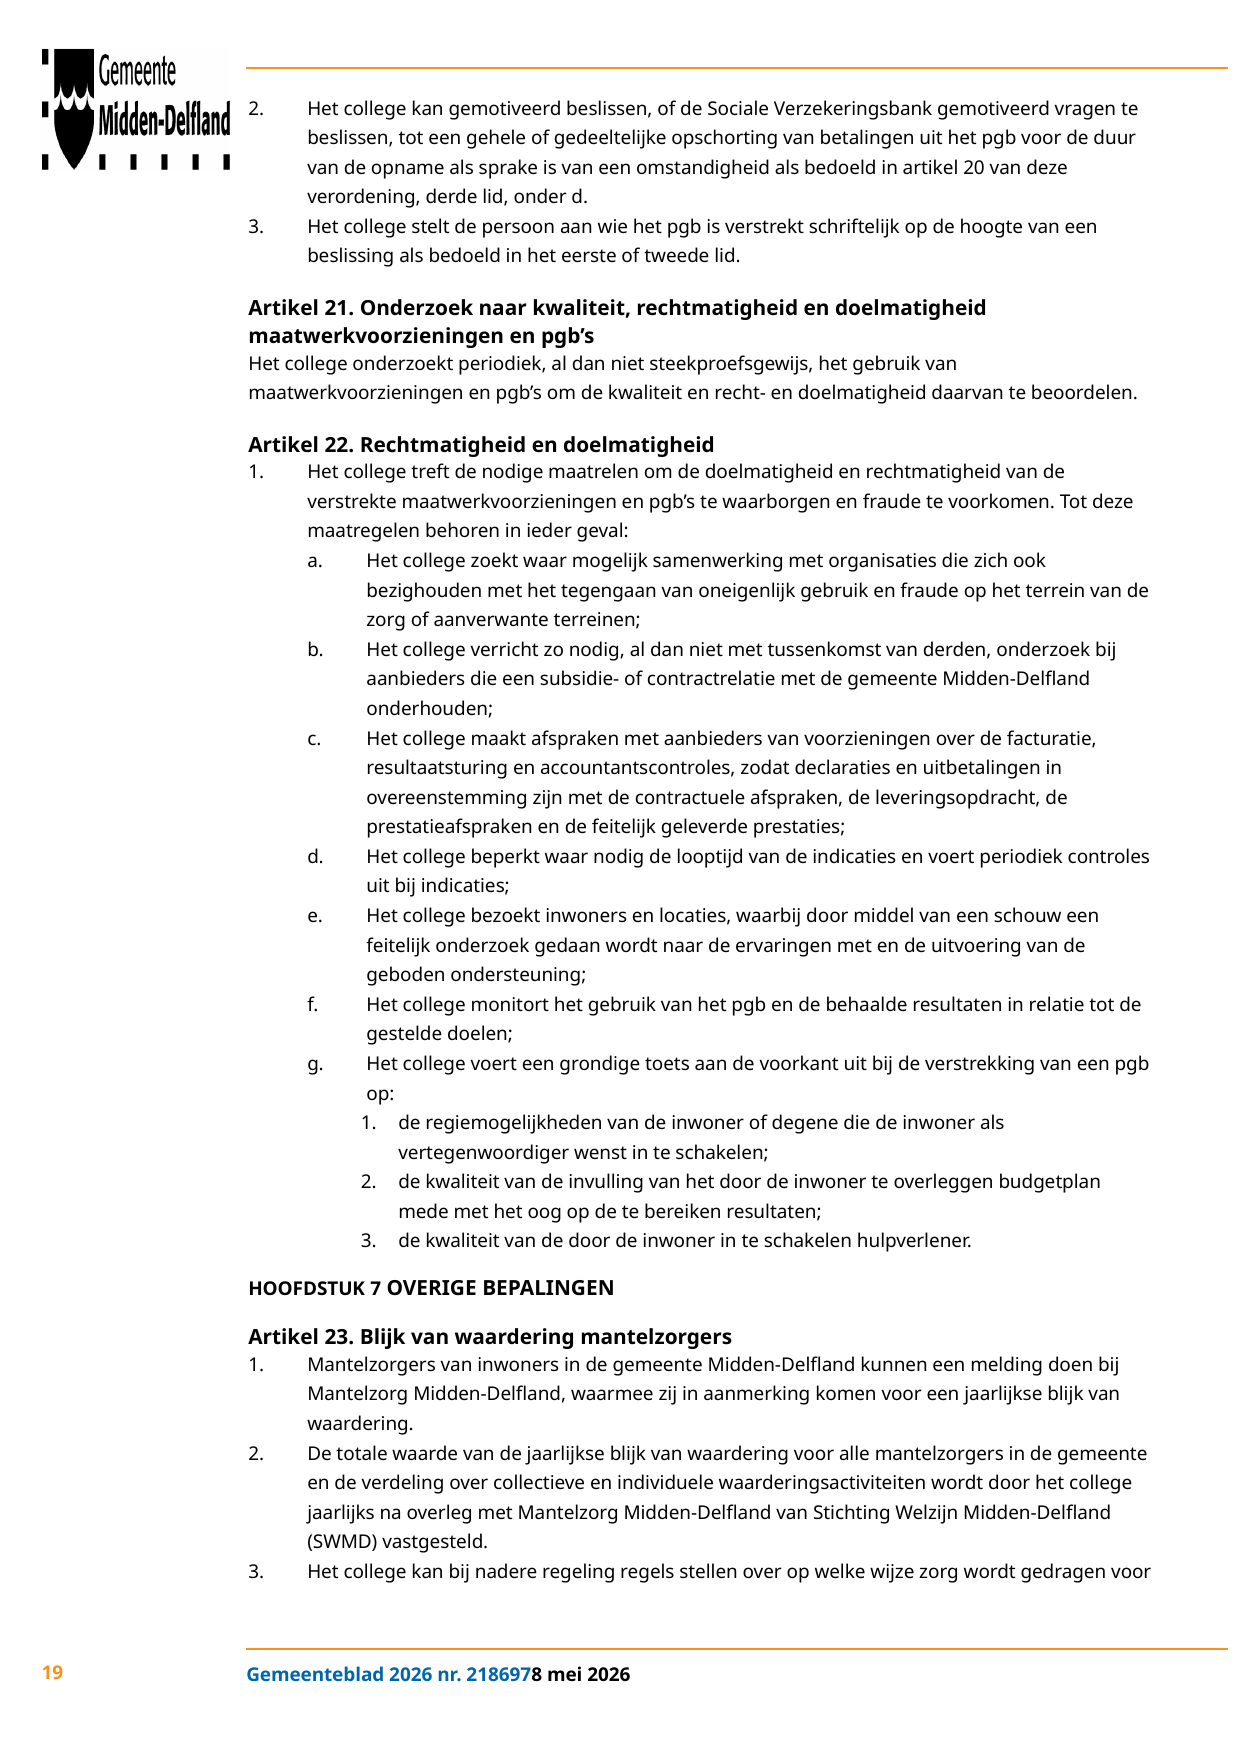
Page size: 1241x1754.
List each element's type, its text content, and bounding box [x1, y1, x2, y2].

list Het college verricht zo nodig, al dan niet met tussenkomst van derden, onderzoek bij aanbieders die een subsidie- of contractrelatie met de gemeente Midden-Delfland onderhouden; [307, 636, 1152, 721]
list Het college zoekt waar mogelijk samenwerking met organisaties die zich ook bezighouden met het tegengaan van oneigenlijk gebruik en fraude op het terrein van de zorg of aanverwante terreinen; [307, 547, 1152, 632]
list de kwaliteit van de invulling van het door de inwoner te overleggen budgetplan mede met het oog op de te bereiken resultaten; [361, 1168, 1152, 1224]
list Het college beperkt waar nodig de looptijd van de indicaties en voert periodiek controles uit bij indicaties; [307, 843, 1152, 898]
picture [41, 47, 231, 172]
list Het college voert een grondige toets aan de voorkant uit bij de verstrekking van een pgb op: [307, 1050, 1152, 1105]
list Het college monitort het gebruik van het pgb en de behaalde resultaten in relatie tot de gestelde doelen; [307, 991, 1152, 1046]
list Het college kan gemotiveerd beslissen, of de Sociale Verzekeringsbank gemotiveerd vragen te beslissen, tot een gehele of gedeeltelijke opschorting van betalingen uit het pgb voor de duur van de opname als sprake is van een omstandigheid als bedoeld in artikel 20 van deze verordening, derde lid, onder d. [248, 95, 1152, 209]
list de kwaliteit van de door de inwoner in te schakelen hulpverlener. [361, 1228, 1152, 1253]
text Artikel 21. Onderzoek naar kwaliteit, rechtmatigheid en doelmatigheid maatwerkvoorzieningen en pgb’s [248, 293, 1152, 350]
text HOOFDSTUK 7 OVERIGE BEPALINGEN [248, 1273, 1152, 1302]
list Het college maakt afspraken met aanbieders van voorzieningen over de facturatie, resultaatsturing en accountantscontroles, zodat declaraties en uitbetalingen in overeenstemming zijn met de contractuele afspraken, de leveringsopdracht, de prestatieafspraken en de feitelijk geleverde prestaties; [307, 725, 1152, 839]
list Het college kan bij nadere regeling regels stellen over op welke wijze zorg wordt gedragen voor [248, 1558, 1152, 1584]
text Artikel 22. Rechtmatigheid en doelmatigheid [248, 430, 1152, 458]
text Artikel 23. Blijk van waardering mantelzorgers [248, 1322, 1152, 1351]
list Het college stelt de persoon aan wie het pgb is verstrekt schriftelijk op de hoogte van een beslissing als bedoeld in het eerste of tweede lid. [248, 213, 1152, 268]
list de regiemogelijkheden van de inwoner of degene die de inwoner als vertegenwoordiger wenst in te schakelen; [361, 1109, 1152, 1164]
list De totale waarde van de jaarlijkse blijk van waardering voor alle mantelzorgers in de gemeente en de verdeling over collectieve en individuele waarderingsactiviteiten wordt door het college jaarlijks na overleg met Mantelzorg Midden-Delfland van Stichting Welzijn Midden-Delfland (SWMD) vastgesteld. [248, 1440, 1152, 1554]
list Het college treft de nodige maatrelen om de doelmatigheid en rechtmatigheid van de verstrekte maatwerkvoorzieningen en pgb’s te waarborgen en fraude te voorkomen. Tot deze maatregelen behoren in ieder geval: [248, 458, 1152, 543]
text Het college onderzoekt periodiek, al dan niet steekproefsgewijs, het gebruik van maatwerkvoorzieningen en pgb’s om de kwaliteit en recht- en doelmatigheid daarvan te beoordelen. [248, 350, 1152, 405]
list Het college bezoekt inwoners en locaties, waarbij door middel van een schouw een feitelijk onderzoek gedaan wordt naar de ervaringen met en de uitvoering van de geboden ondersteuning; [307, 902, 1152, 987]
list Mantelzorgers van inwoners in de gemeente Midden-Delfland kunnen een melding doen bij Mantelzorg Midden-Delfland, waarmee zij in aanmerking komen voor een jaarlijkse blijk van waardering. [248, 1351, 1152, 1436]
